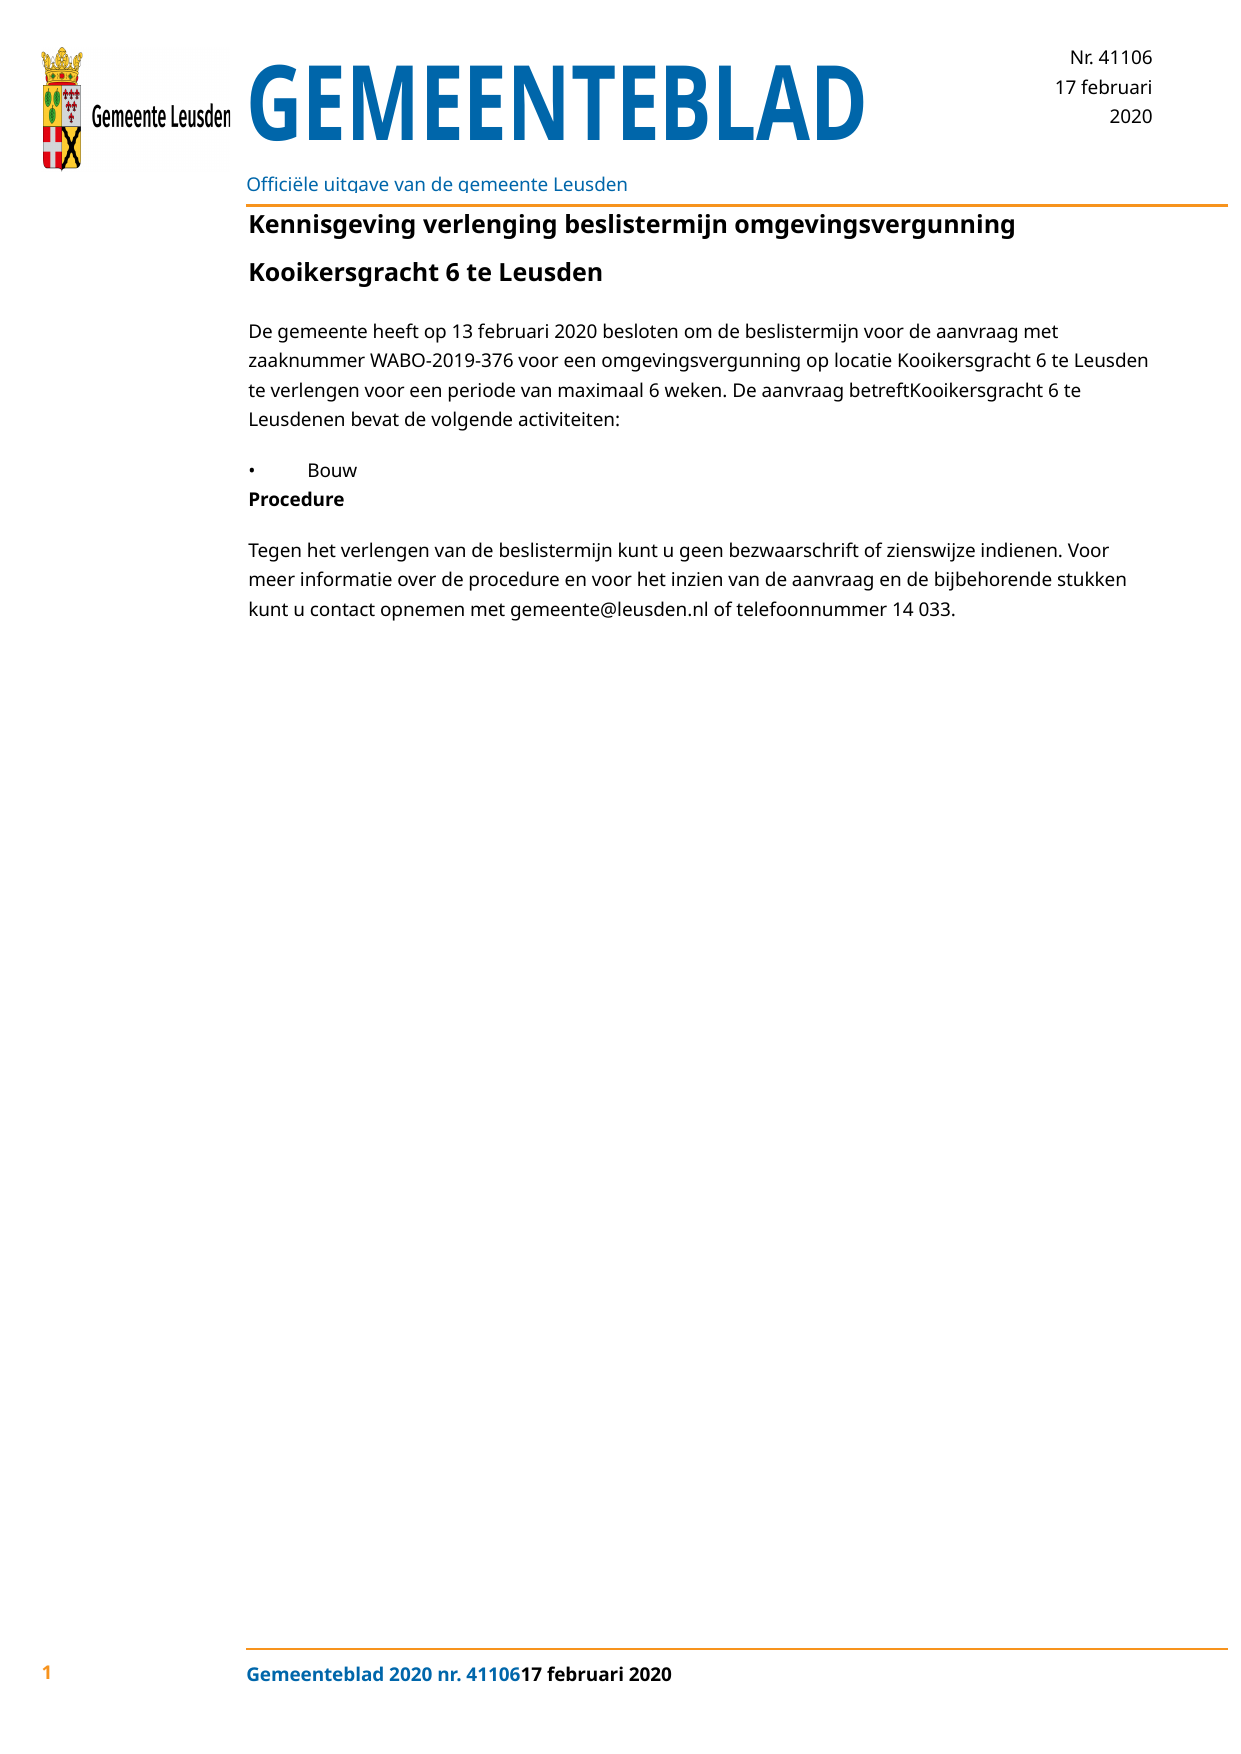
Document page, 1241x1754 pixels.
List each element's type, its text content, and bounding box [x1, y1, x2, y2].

text Procedure [248, 487, 1152, 512]
list Bouw [248, 457, 1152, 483]
text De gemeente heeft op 13 februari 2020 besloten om de beslistermijn voor de aanvraag met zaaknummer WABO-2019-376 voor een omgevingsvergunning op locatie Kooikersgracht 6 te Leusden te verlengen voor een periode van maximaal 6 weken. De aanvraag betreftKooikersgracht 6 te Leusdenen bevat de volgende activiteiten: [248, 318, 1152, 432]
picture [41, 47, 231, 172]
text Kennisgeving verlenging beslistermijn omgevingsvergunning Kooikersgracht 6 te Leusden [248, 207, 1152, 288]
text Tegen het verlengen van de beslistermijn kunt u geen bezwaarschrift of zienswijze indienen. Voor meer informatie over de procedure en voor het inzien van de aanvraag en de bijbehorende stukken kunt u contact opnemen met gemeente@leusden.nl of telefoonnummer 14 033. [248, 537, 1152, 622]
